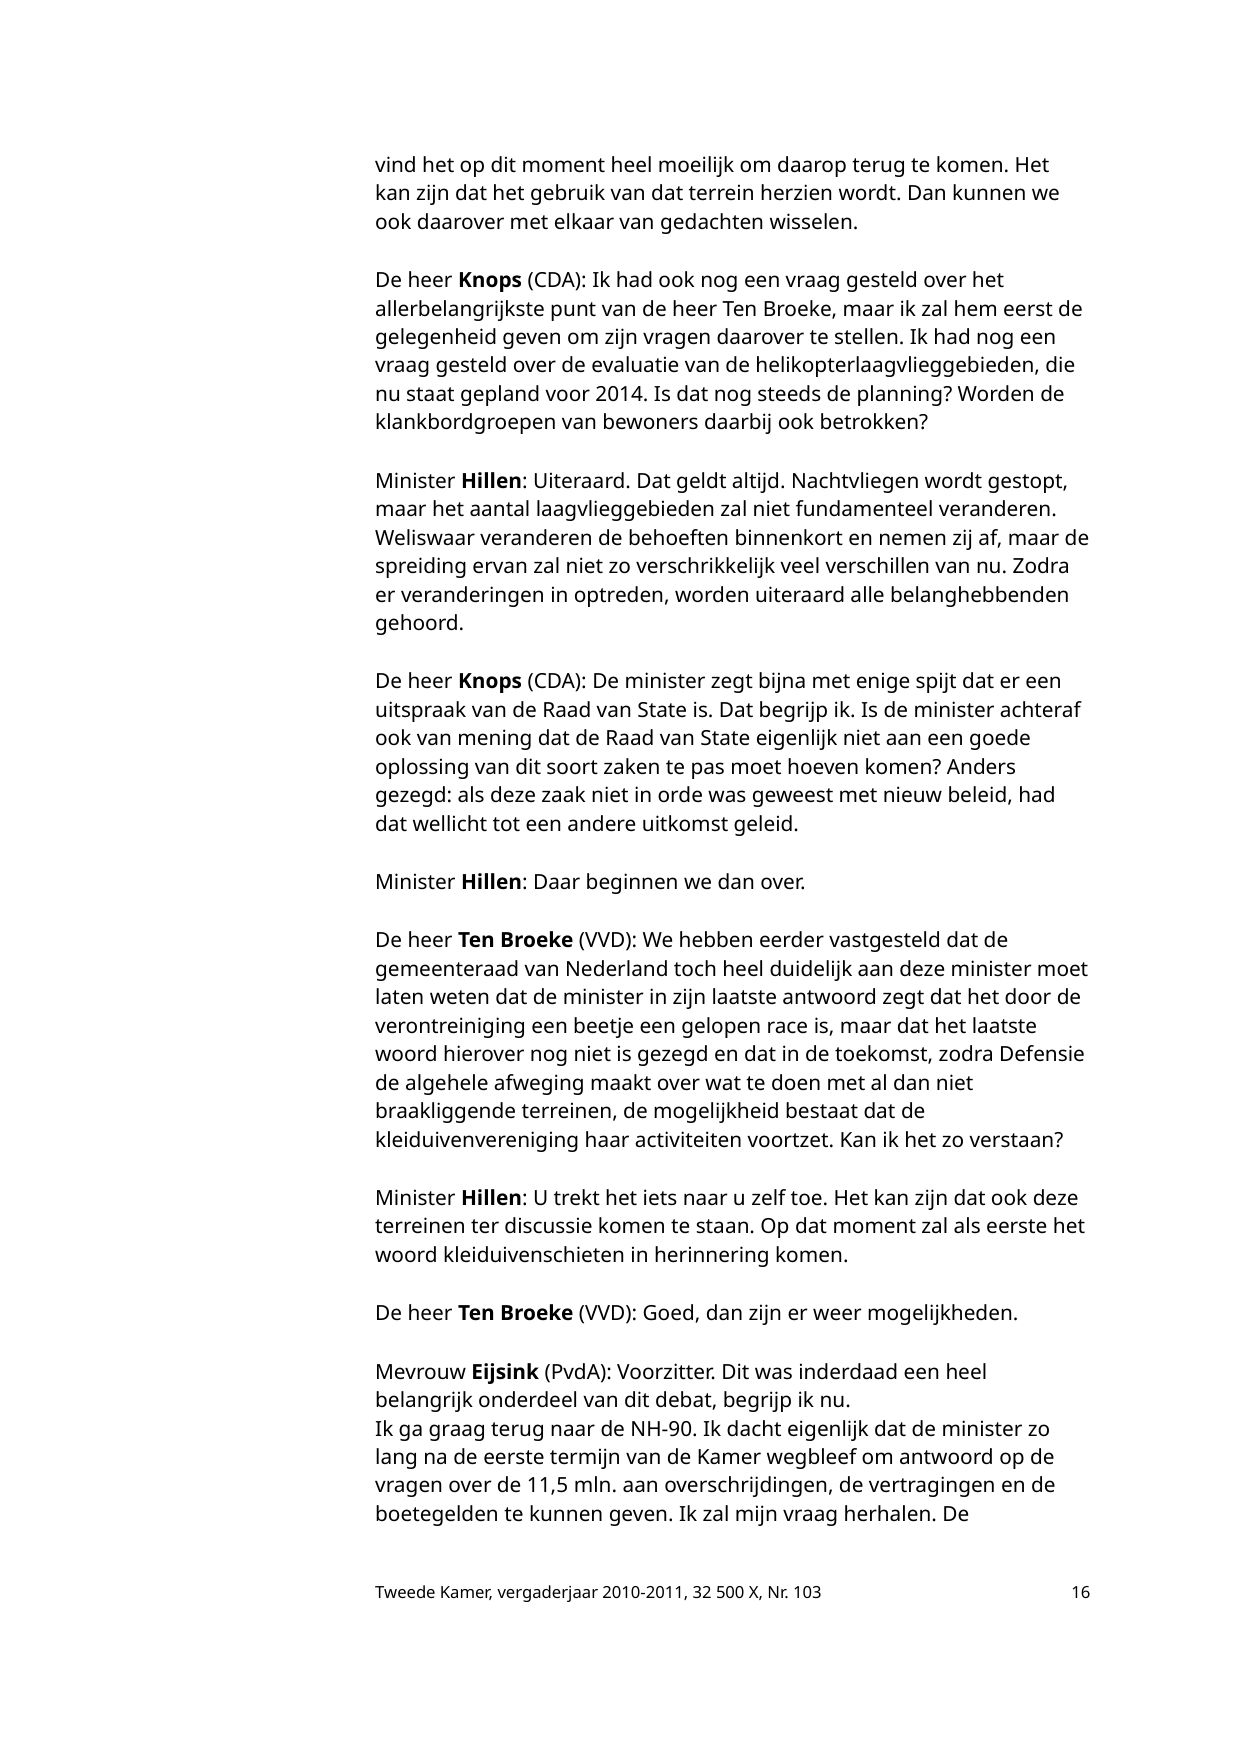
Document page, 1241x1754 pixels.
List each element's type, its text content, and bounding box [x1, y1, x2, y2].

text Minister Hillen: Uiteraard. Dat geldt altijd. Nachtvliegen wordt gestopt, maar het aantal laagvlieggebieden zal niet fundamenteel veranderen. Weliswaar veranderen de behoeften binnenkort en nemen zij af, maar de spreiding ervan zal niet zo verschrikkelijk veel verschillen van nu. Zodra er veranderingen in optreden, worden uiteraard alle belanghebbenden gehoord. [375, 466, 1090, 637]
text De heer Ten Broeke (VVD): We hebben eerder vastgesteld dat de gemeenteraad van Nederland toch heel duidelijk aan deze minister moet laten weten dat de minister in zijn laatste antwoord zegt dat het door de verontreiniging een beetje een gelopen race is, maar dat het laatste woord hierover nog niet is gezegd en dat in de toekomst, zodra Defensie de algehele afweging maakt over wat te doen met al dan niet braakliggende terreinen, de mogelijkheid bestaat dat de kleiduivenvereniging haar activiteiten voortzet. Kan ik het zo verstaan? [375, 926, 1090, 1153]
text Mevrouw Eijsink (PvdA): Voorzitter. Dit was inderdaad een heel belangrijk onderdeel van dit debat, begrijp ik nu. [375, 1357, 1090, 1414]
text vind het op dit moment heel moeilijk om daarop terug te komen. Het kan zijn dat het gebruik van dat terrein herzien wordt. Dan kunnen we ook daarover met elkaar van gedachten wisselen. [375, 150, 1090, 235]
text Ik ga graag terug naar de NH-90. Ik dacht eigenlijk dat de minister zo lang na de eerste termijn van de Kamer wegbleef om antwoord op de vragen over de 11,5 mln. aan overschrijdingen, de vertragingen en de boetegelden te kunnen geven. Ik zal mijn vraag herhalen. De [375, 1414, 1090, 1527]
text Minister Hillen: Daar beginnen we dan over. [375, 867, 1090, 896]
text De heer Knops (CDA): Ik had ook nog een vraag gesteld over het allerbelangrijkste punt van de heer Ten Broeke, maar ik zal hem eerst de gelegenheid geven om zijn vragen daarover te stellen. Ik had nog een vraag gesteld over de evaluatie van de helikopterlaagvlieggebieden, die nu staat gepland voor 2014. Is dat nog steeds de planning? Worden de klankbordgroepen van bewoners daarbij ook betrokken? [375, 265, 1090, 436]
text De heer Ten Broeke (VVD): Goed, dan zijn er weer mogelijkheden. [375, 1298, 1090, 1327]
text Minister Hillen: U trekt het iets naar u zelf toe. Het kan zijn dat ook deze terreinen ter discussie komen te staan. Op dat moment zal als eerste het woord kleiduivenschieten in herinnering komen. [375, 1183, 1090, 1268]
text De heer Knops (CDA): De minister zegt bijna met enige spijt dat er een uitspraak van de Raad van State is. Dat begrijp ik. Is de minister achteraf ook van mening dat de Raad van State eigenlijk niet aan een goede oplossing van dit soort zaken te pas moet hoeven komen? Anders gezegd: als deze zaak niet in orde was geweest met nieuw beleid, had dat wellicht tot een andere uitkomst geleid. [375, 667, 1090, 837]
